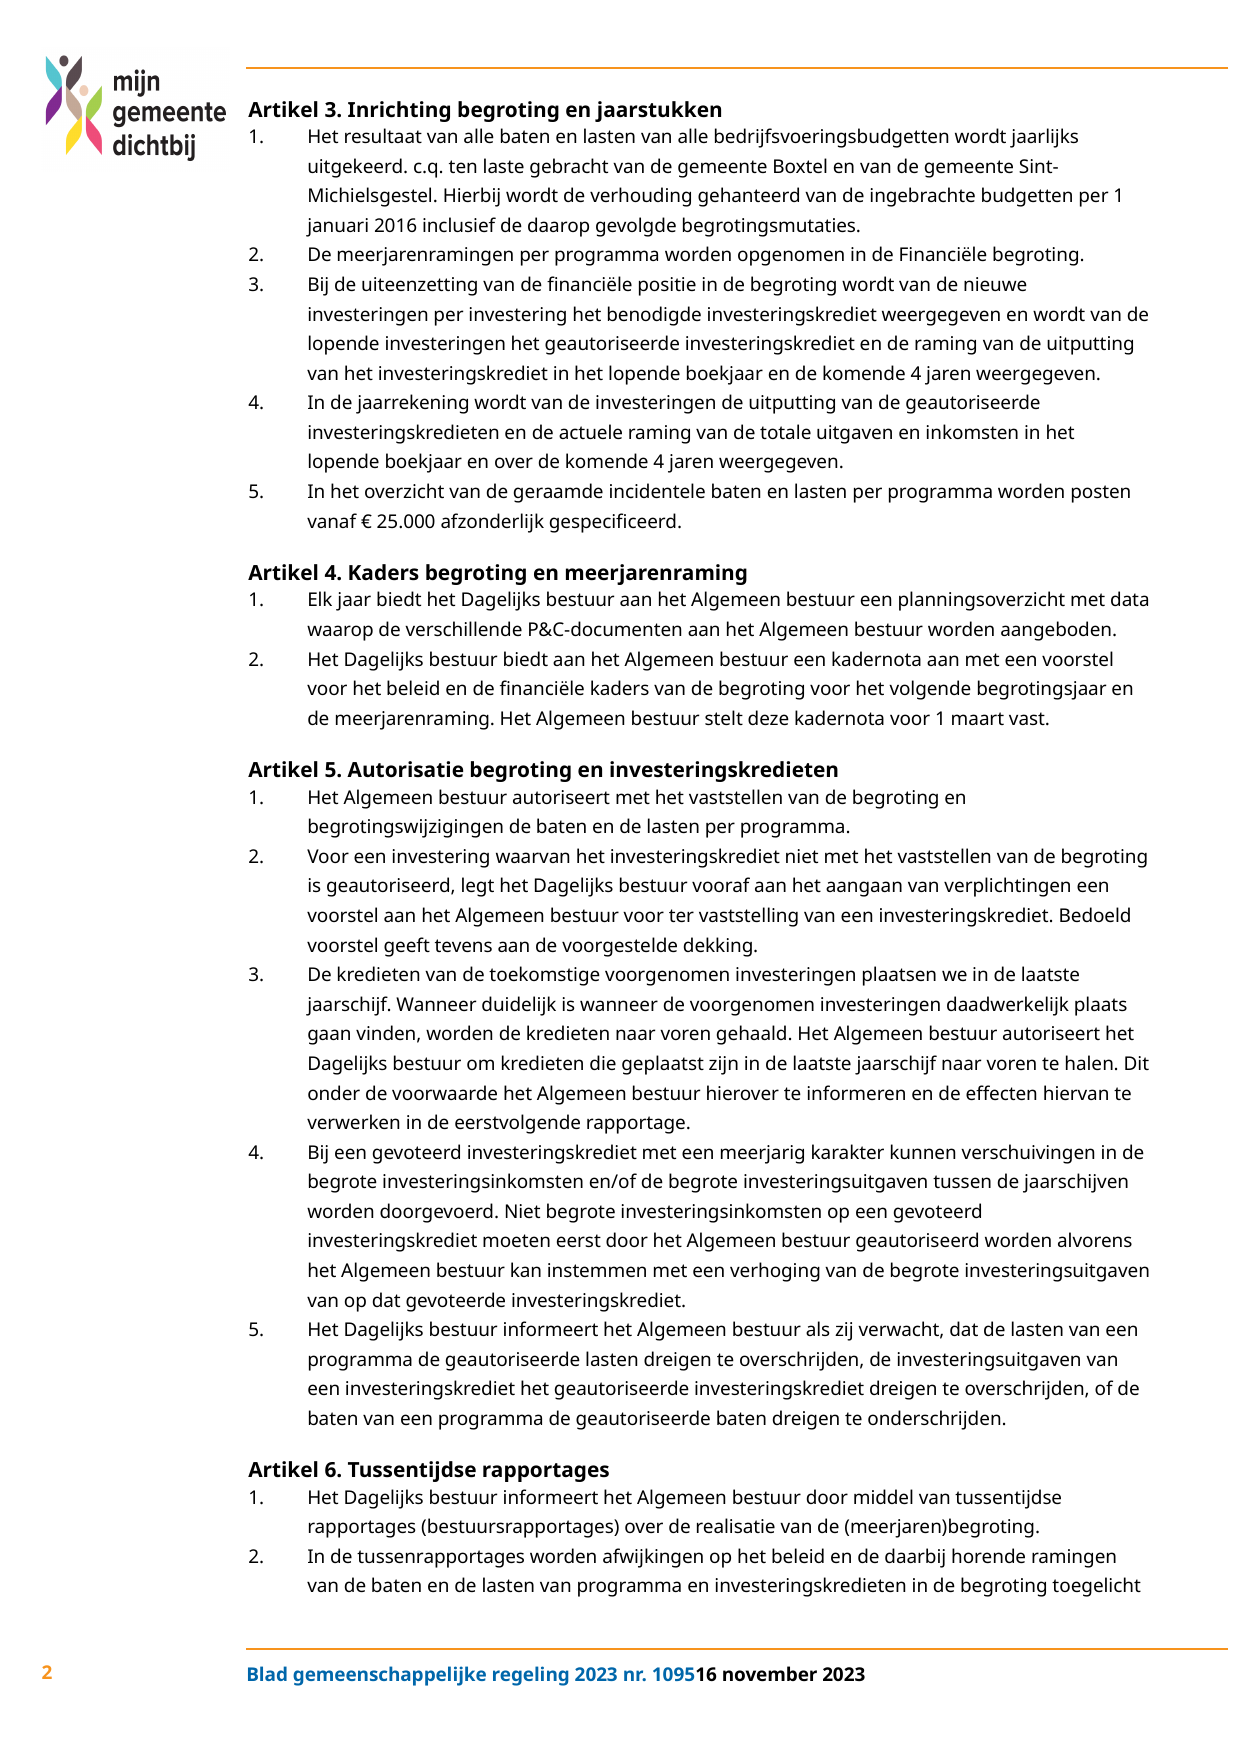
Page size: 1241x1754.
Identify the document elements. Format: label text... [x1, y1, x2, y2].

text Artikel 4. Kaders begroting en meerjarenraming [248, 558, 1152, 587]
list Het Dagelijks bestuur informeert het Algemeen bestuur door middel van tussentijdse rapportages (bestuursrapportages) over de realisatie van de (meerjaren)begroting. [248, 1484, 1152, 1539]
picture [41, 47, 231, 172]
list De meerjarenramingen per programma worden opgenomen in de Financiële begroting. [248, 242, 1152, 267]
list Het Algemeen bestuur autoriseert met het vaststellen van de begroting en begrotingswijzigingen de baten en de lasten per programma. [248, 784, 1152, 839]
list In de jaarrekening wordt van de investeringen de uitputting van de geautoriseerde investeringskredieten en de actuele raming van de totale uitgaven en inkomsten in het lopende boekjaar en over de komende 4 jaren weergegeven. [248, 389, 1152, 474]
list Elk jaar biedt het Dagelijks bestuur aan het Algemeen bestuur een planningsoverzicht met data waarop de verschillende P&C-documenten aan het Algemeen bestuur worden aangeboden. [248, 587, 1152, 642]
text Artikel 5. Autorisatie begroting en investeringskredieten [248, 755, 1152, 784]
list Voor een investering waarvan het investeringskrediet niet met het vaststellen van de begroting is geautoriseerd, legt het Dagelijks bestuur vooraf aan het aangaan van verplichtingen een voorstel aan het Algemeen bestuur voor ter vaststelling van een investeringskrediet. Bedoeld voorstel geeft tevens aan de voorgestelde dekking. [248, 843, 1152, 957]
list Bij een gevoteerd investeringskrediet met een meerjarig karakter kunnen verschuivingen in de begrote investeringsinkomsten en/of de begrote investeringsuitgaven tussen de jaarschijven worden doorgevoerd. Niet begrote investeringsinkomsten op een gevoteerd investeringskrediet moeten eerst door het Algemeen bestuur geautoriseerd worden alvorens het Algemeen bestuur kan instemmen met een verhoging van de begrote investeringsuitgaven van op dat gevoteerde investeringskrediet. [248, 1139, 1152, 1312]
list Bij de uiteenzetting van de financiële positie in de begroting wordt van de nieuwe investeringen per investering het benodigde investeringskrediet weergegeven en wordt van de lopende investeringen het geautoriseerde investeringskrediet en de raming van de uitputting van het investeringskrediet in het lopende boekjaar en de komende 4 jaren weergegeven. [248, 271, 1152, 386]
list In het overzicht van de geraamde incidentele baten en lasten per programma worden posten vanaf € 25.000 afzonderlijk gespecificeerd. [248, 478, 1152, 533]
list In de tussenrapportages worden afwijkingen op het beleid en de daarbij horende ramingen van de baten en de lasten van programma en investeringskredieten in de begroting toegelicht [248, 1543, 1152, 1598]
list Het Dagelijks bestuur informeert het Algemeen bestuur als zij verwacht, dat de lasten van een programma de geautoriseerde lasten dreigen te overschrijden, de investeringsuitgaven van een investeringskrediet het geautoriseerde investeringskrediet dreigen te overschrijden, of de baten van een programma de geautoriseerde baten dreigen te onderschrijden. [248, 1316, 1152, 1431]
text Artikel 6. Tussentijdse rapportages [248, 1456, 1152, 1484]
list Het Dagelijks bestuur biedt aan het Algemeen bestuur een kadernota aan met een voorstel voor het beleid en de financiële kaders van de begroting voor het volgende begrotingsjaar en de meerjarenraming. Het Algemeen bestuur stelt deze kadernota voor 1 maart vast. [248, 646, 1152, 731]
text Artikel 3. Inrichting begroting en jaarstukken [248, 95, 1152, 123]
list Het resultaat van alle baten en lasten van alle bedrijfsvoeringsbudgetten wordt jaarlijks uitgekeerd. c.q. ten laste gebracht van de gemeente Boxtel en van de gemeente Sint-Michielsgestel. Hierbij wordt de verhouding gehanteerd van de ingebrachte budgetten per 1 januari 2016 inclusief de daarop gevolgde begrotingsmutaties. [248, 123, 1152, 238]
list De kredieten van de toekomstige voorgenomen investeringen plaatsen we in de laatste jaarschijf. Wanneer duidelijk is wanneer de voorgenomen investeringen daadwerkelijk plaats gaan vinden, worden de kredieten naar voren gehaald. Het Algemeen bestuur autoriseert het Dagelijks bestuur om kredieten die geplaatst zijn in de laatste jaarschijf naar voren te halen. Dit onder de voorwaarde het Algemeen bestuur hierover te informeren en de effecten hiervan te verwerken in de eerstvolgende rapportage. [248, 961, 1152, 1135]
